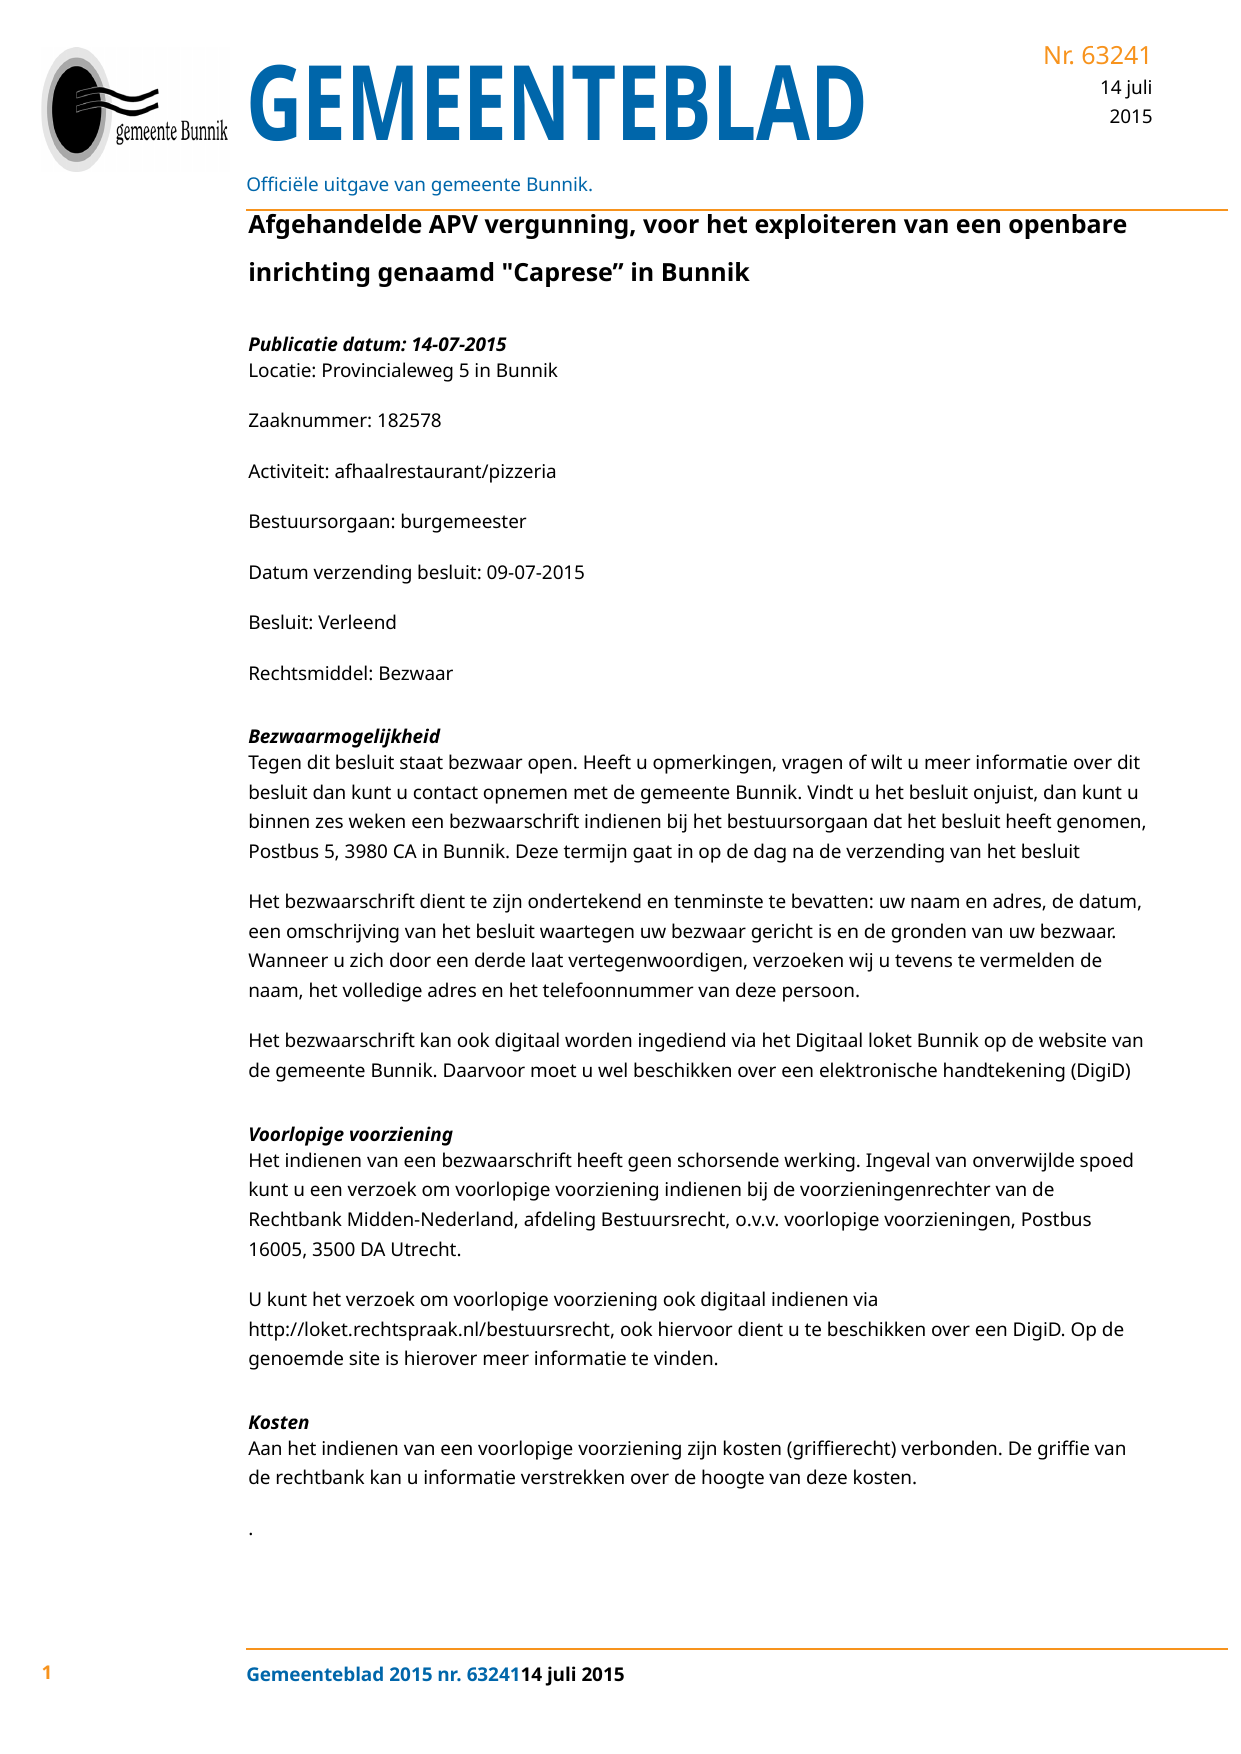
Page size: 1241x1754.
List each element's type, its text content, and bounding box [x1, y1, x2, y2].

text Tegen dit besluit staat bezwaar open. Heeft u opmerkingen, vragen of wilt u meer informatie over dit besluit dan kunt u contact opnemen met de gemeente Bunnik. Vindt u het besluit onjuist, dan kunt u binnen zes weken een bezwaarschrift indienen bij het bestuursorgaan dat het besluit heeft genomen, Postbus 5, 3980 CA in Bunnik. Deze termijn gaat in op de dag na de verzending van het besluit [248, 749, 1152, 864]
text Bezwaarmogelijkheid [248, 724, 1152, 749]
text Publicatie datum: 14-07-2015 [248, 331, 1152, 357]
text Aan het indienen van een voorlopige voorziening zijn kosten (griffierecht) verbonden. De griffie van de rechtbank kan u informatie verstrekken over de hoogte van deze kosten. [248, 1435, 1152, 1490]
text Het bezwaarschrift dient te zijn ondertekend en tenminste te bevatten: uw naam en adres, de datum, een omschrijving van het besluit waartegen uw bezwaar gericht is en de gronden van uw bezwaar. Wanneer u zich door een derde laat vertegenwoordigen, verzoeken wij u tevens te vermelden de naam, het volledige adres en het telefoonnummer van deze persoon. [248, 888, 1152, 1003]
text Voorlopige voorziening [248, 1121, 1152, 1147]
text Rechtsmiddel: Bezwaar [248, 660, 1152, 685]
text Bestuursorgaan: burgemeester [248, 508, 1152, 534]
text Datum verzending besluit: 09-07-2015 [248, 559, 1152, 584]
text Kosten [248, 1409, 1152, 1435]
text Het bezwaarschrift kan ook digitaal worden ingediend via het Digitaal loket Bunnik op de website van de gemeente Bunnik. Daarvoor moet u wel beschikken over een elektronische handtekening (DigiD) [248, 1028, 1152, 1083]
picture [41, 47, 231, 172]
text Het indienen van een bezwaarschrift heeft geen schorsende werking. Ingeval van onverwijlde spoed kunt u een verzoek om voorlopige voorziening indienen bij de voorzieningenrechter van de Rechtbank Midden-Nederland, afdeling Bestuursrecht, o.v.v. voorlopige voorzieningen, Postbus 16005, 3500 DA Utrecht. [248, 1147, 1152, 1261]
text . [248, 1515, 1152, 1541]
text Activiteit: afhaalrestaurant/pizzeria [248, 458, 1152, 484]
text U kunt het verzoek om voorlopige voorziening ook digitaal indienen via http://loket.rechtspraak.nl/bestuursrecht, ook hiervoor dient u te beschikken over een DigiD. Op de genoemde site is hierover meer informatie te vinden. [248, 1286, 1152, 1371]
text Afgehandelde APV vergunning, voor het exploiteren van een openbare inrichting genaamd "Caprese” in Bunnik [248, 211, 1152, 288]
text Besluit: Verleend [248, 609, 1152, 635]
text Zaaknummer: 182578 [248, 408, 1152, 433]
text Locatie: Provincialeweg 5 in Bunnik [248, 357, 1152, 383]
